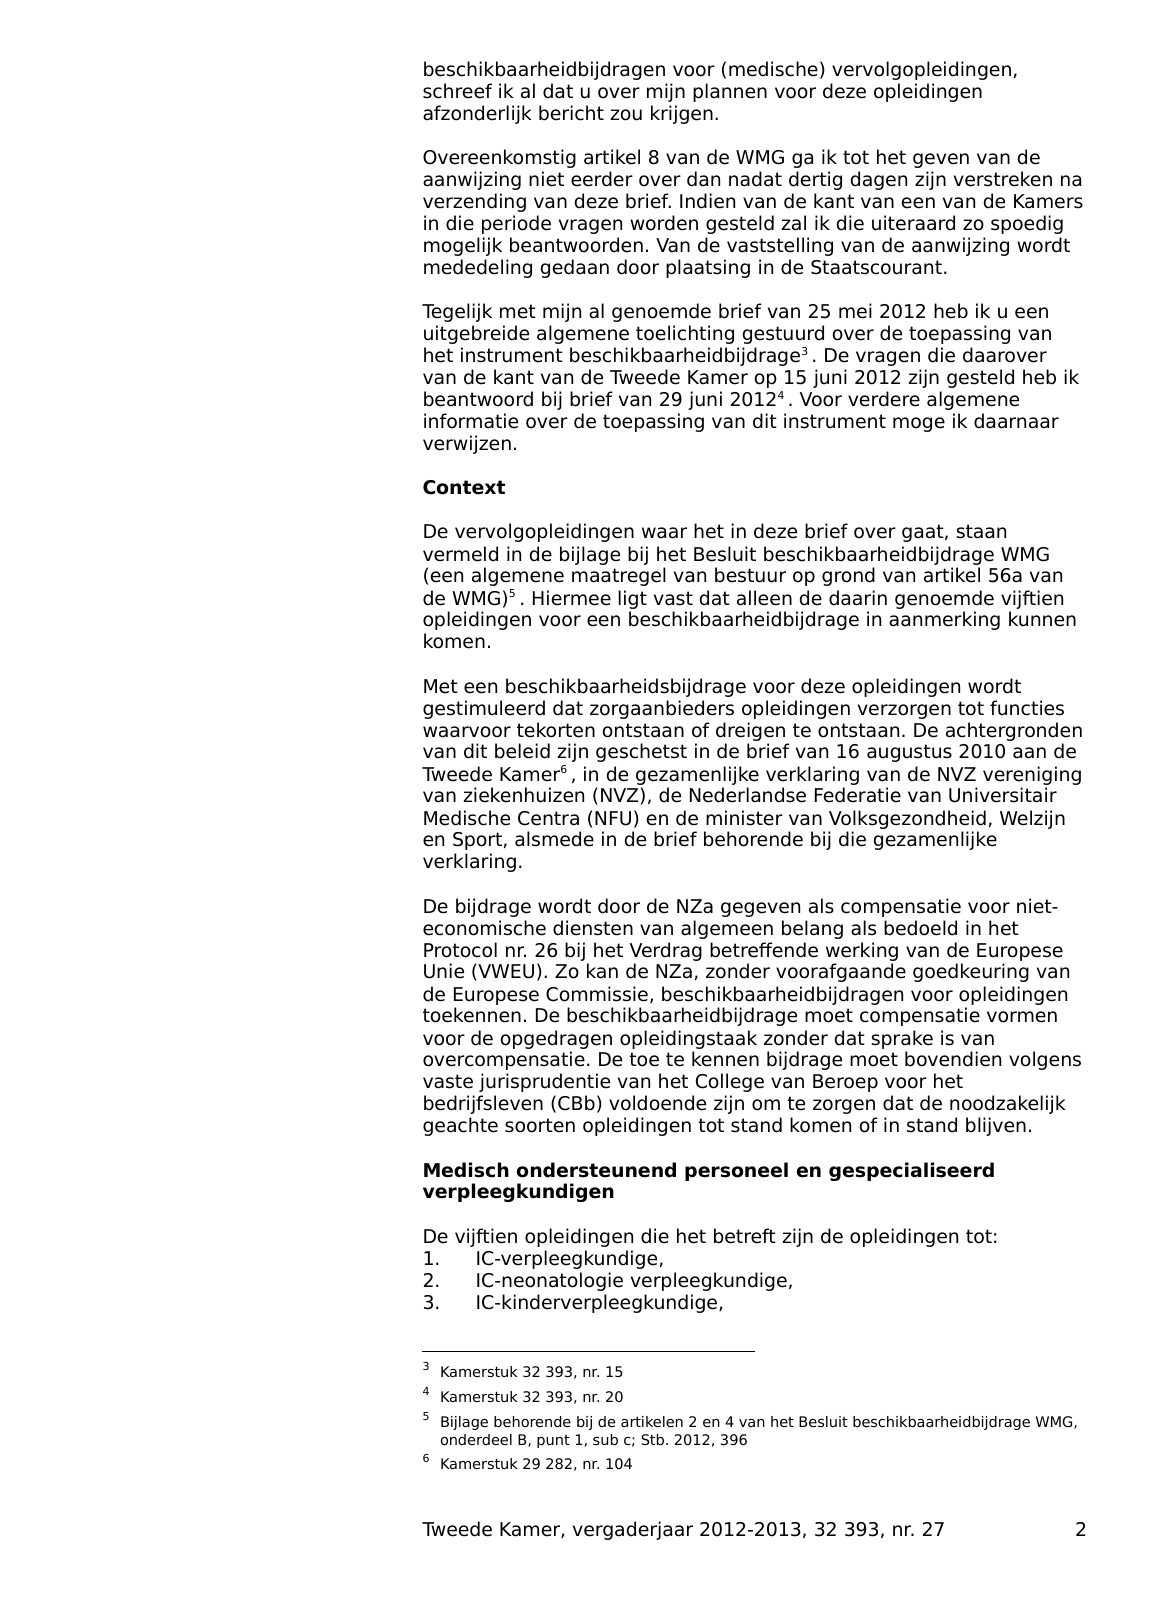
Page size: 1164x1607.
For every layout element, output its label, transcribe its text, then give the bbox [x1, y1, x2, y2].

text Overeenkomstig artikel 8 van de WMG ga ik tot het geven van de aanwijzing niet eerder over dan nadat dertig dagen zijn verstreken na verzending van deze brief. Indien van de kant van een van de Kamers in die periode vragen worden gesteld zal ik die uiteraard zo spoedig mogelijk beantwoorden. Van de vaststelling van de aanwijzing wordt mededeling gedaan door plaatsing in de Staatscourant. [422, 147, 1087, 279]
text Met een beschikbaarheidsbijdrage voor deze opleidingen wordt gestimuleerd dat zorgaanbieders opleidingen verzorgen tot functies waarvoor tekorten ontstaan of dreigen te ontstaan. De achtergronden van dit beleid zijn geschetst in de brief van 16 augustus 2010 aan de Tweede Kamer, in de gezamenlijke verklaring van de NVZ vereniging van ziekenhuizen (NVZ), de Nederlandse Federatie van Universitair Medische Centra (NFU) en de minister van Volksgezondheid, Welzijn en Sport, alsmede in de brief behorende bij die gezamenlijke verklaring. [422, 676, 1087, 873]
text 1. IC-verpleegkundige, [422, 1248, 1087, 1269]
text Kamerstuk 29 282, nr. 104 [422, 1452, 1087, 1474]
text De vijftien opleidingen die het betreft zijn de opleidingen tot: [422, 1226, 1087, 1248]
text Tegelijk met mijn al genoemde brief van 25 mei 2012 heb ik u een uitgebreide algemene toelichting gestuurd over de toepassing van het instrument beschikbaarheidbijdrage. De vragen die daarover van de kant van de Tweede Kamer op 15 juni 2012 zijn gesteld heb ik beantwoord bij brief van 29 juni 2012. Voor verdere algemene informatie over de toepassing van dit instrument moge ik daarnaar verwijzen. [422, 301, 1087, 455]
subtitle Medisch ondersteunend personeel en gespecialiseerd verpleegkundigen [422, 1159, 1087, 1203]
text beschikbaarheidbijdragen voor (medische) vervolgopleidingen, schreef ik al dat u over mijn plannen voor deze opleidingen afzonderlijk bericht zou krijgen. [422, 59, 1087, 125]
text De vervolgopleidingen waar het in deze brief over gaat, staan vermeld in de bijlage bij het Besluit beschikbaarheidbijdrage WMG (een algemene maatregel van bestuur op grond van artikel 56a van de WMG). Hiermee ligt vast dat alleen de daarin genoemde vijftien opleidingen voor een beschikbaarheidbijdrage in aanmerking kunnen komen. [422, 521, 1087, 653]
text De bijdrage wordt door de NZa gegeven als compensatie voor niet-economische diensten van algemeen belang als bedoeld in het Protocol nr. 26 bij het Verdrag betreffende werking van de Europese Unie (VWEU). Zo kan de NZa, zonder voorafgaande goedkeuring van de Europese Commissie, beschikbaarheidbijdragen voor opleidingen toekennen. De beschikbaarheidbijdrage moet compensatie vormen voor de opgedragen opleidingstaak zonder dat sprake is van overcompensatie. De toe te kennen bijdrage moet bovendien volgens vaste jurisprudentie van het College van Beroep voor het bedrijfsleven (CBb) voldoende zijn om te zorgen dat de noodzakelijk geachte soorten opleidingen tot stand komen of in stand blijven. [422, 896, 1087, 1137]
text Kamerstuk 32 393, nr. 15 [422, 1360, 1087, 1382]
text 3. IC-kinderverpleegkundige, [422, 1292, 1087, 1313]
text 2. IC-neonatologie verpleegkundige, [422, 1269, 1087, 1292]
text Kamerstuk 32 393, nr. 20 [422, 1385, 1087, 1407]
text Bijlage behorende bij de artikelen 2 en 4 van het Besluit beschikbaarheidbijdrage WMG, onderdeel B, punt 1, sub c; Stb. 2012, 396 [422, 1410, 1087, 1449]
subtitle Context [422, 477, 1087, 499]
